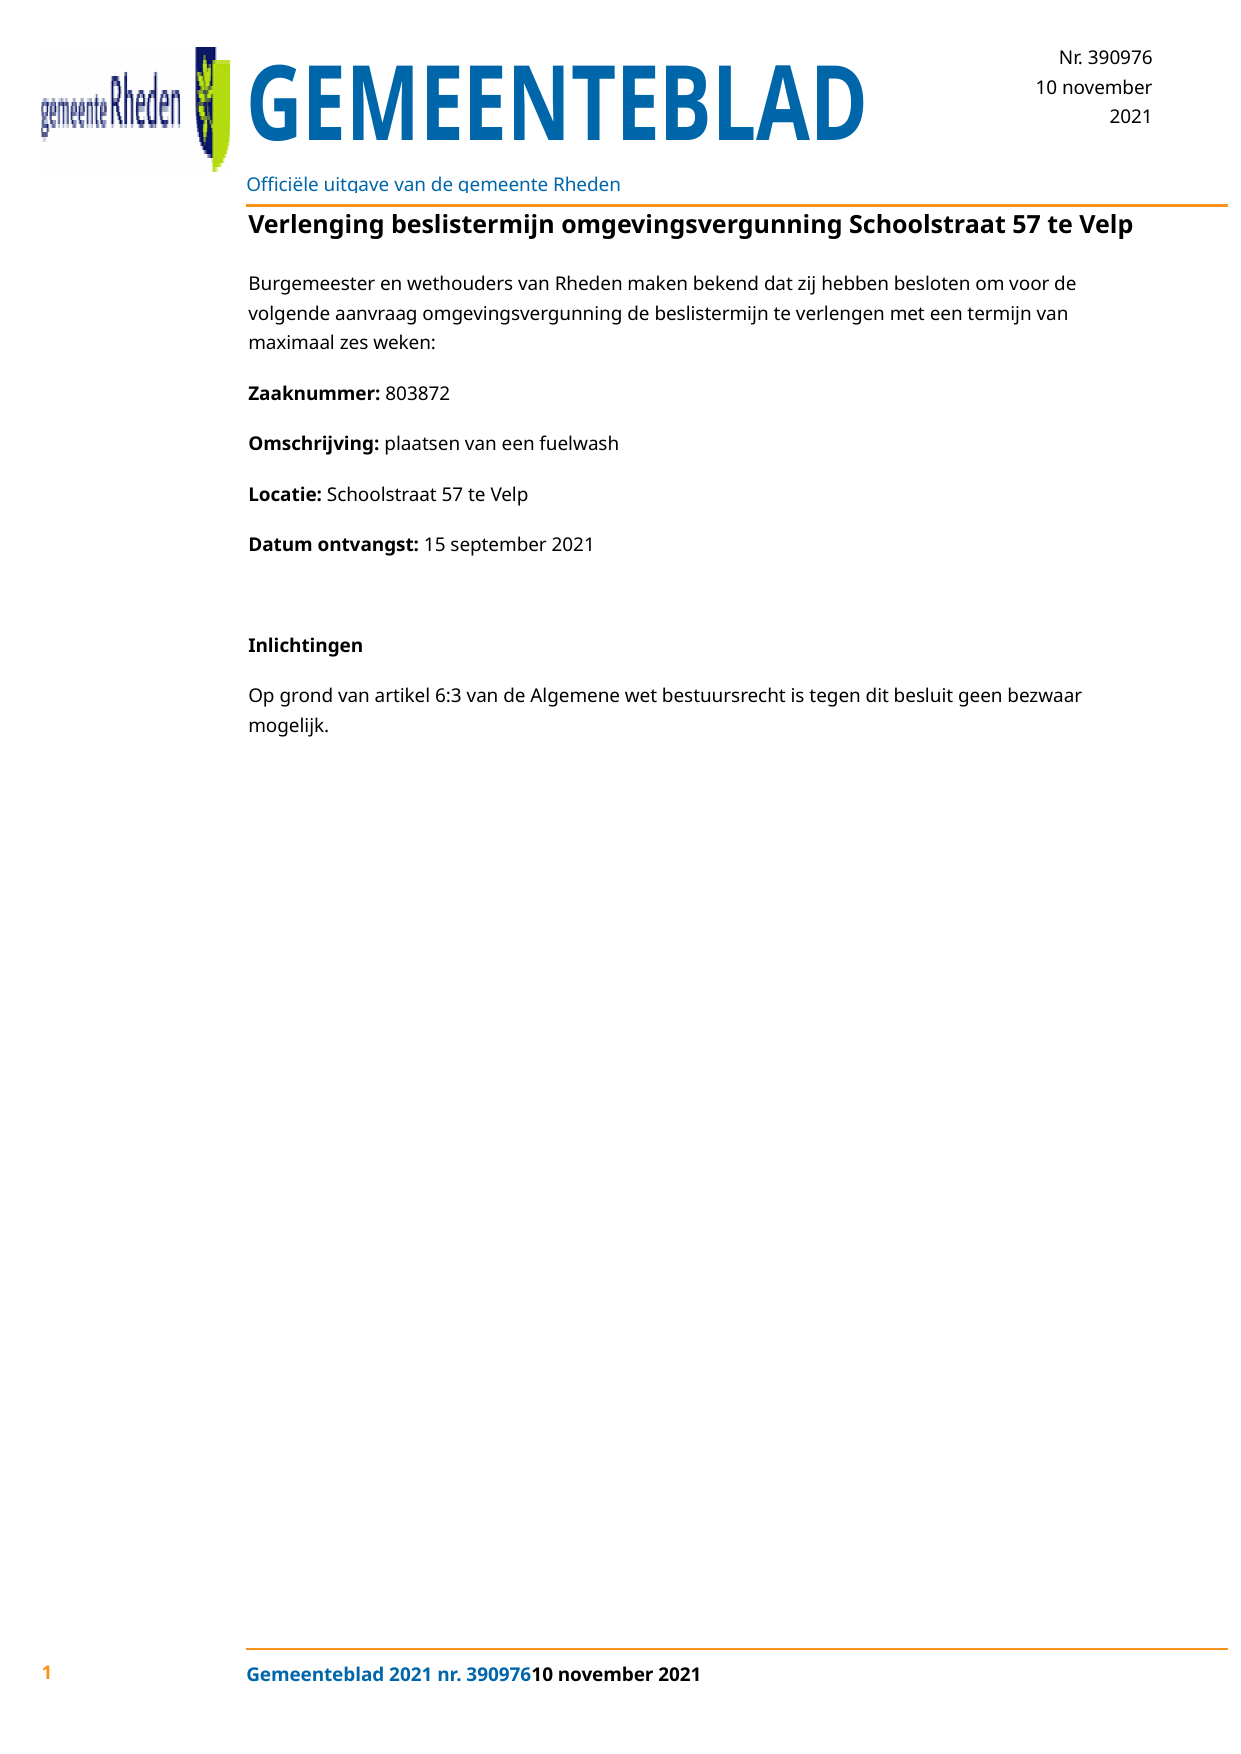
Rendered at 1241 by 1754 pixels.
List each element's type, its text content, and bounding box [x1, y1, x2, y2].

text Omschrijving: plaatsen van een fuelwash [248, 430, 1152, 456]
text Locatie: Schoolstraat 57 te Velp [248, 481, 1152, 506]
text Verlenging beslistermijn omgevingsvergunning Schoolstraat 57 te Velp [248, 207, 1152, 241]
picture [41, 47, 231, 172]
text Datum ontvangst: 15 september 2021 [248, 531, 1152, 557]
text Zaaknummer: 803872 [248, 380, 1152, 406]
text Op grond van artikel 6:3 van de Algemene wet bestuursrecht is tegen dit besluit geen bezwaar mogelijk. [248, 682, 1152, 738]
text Burgemeester en wethouders van Rheden maken bekend dat zij hebben besloten om voor de volgende aanvraag omgevingsvergunning de beslistermijn te verlengen met een termijn van maximaal zes weken: [248, 270, 1152, 355]
text Inlichtingen [248, 632, 1152, 658]
